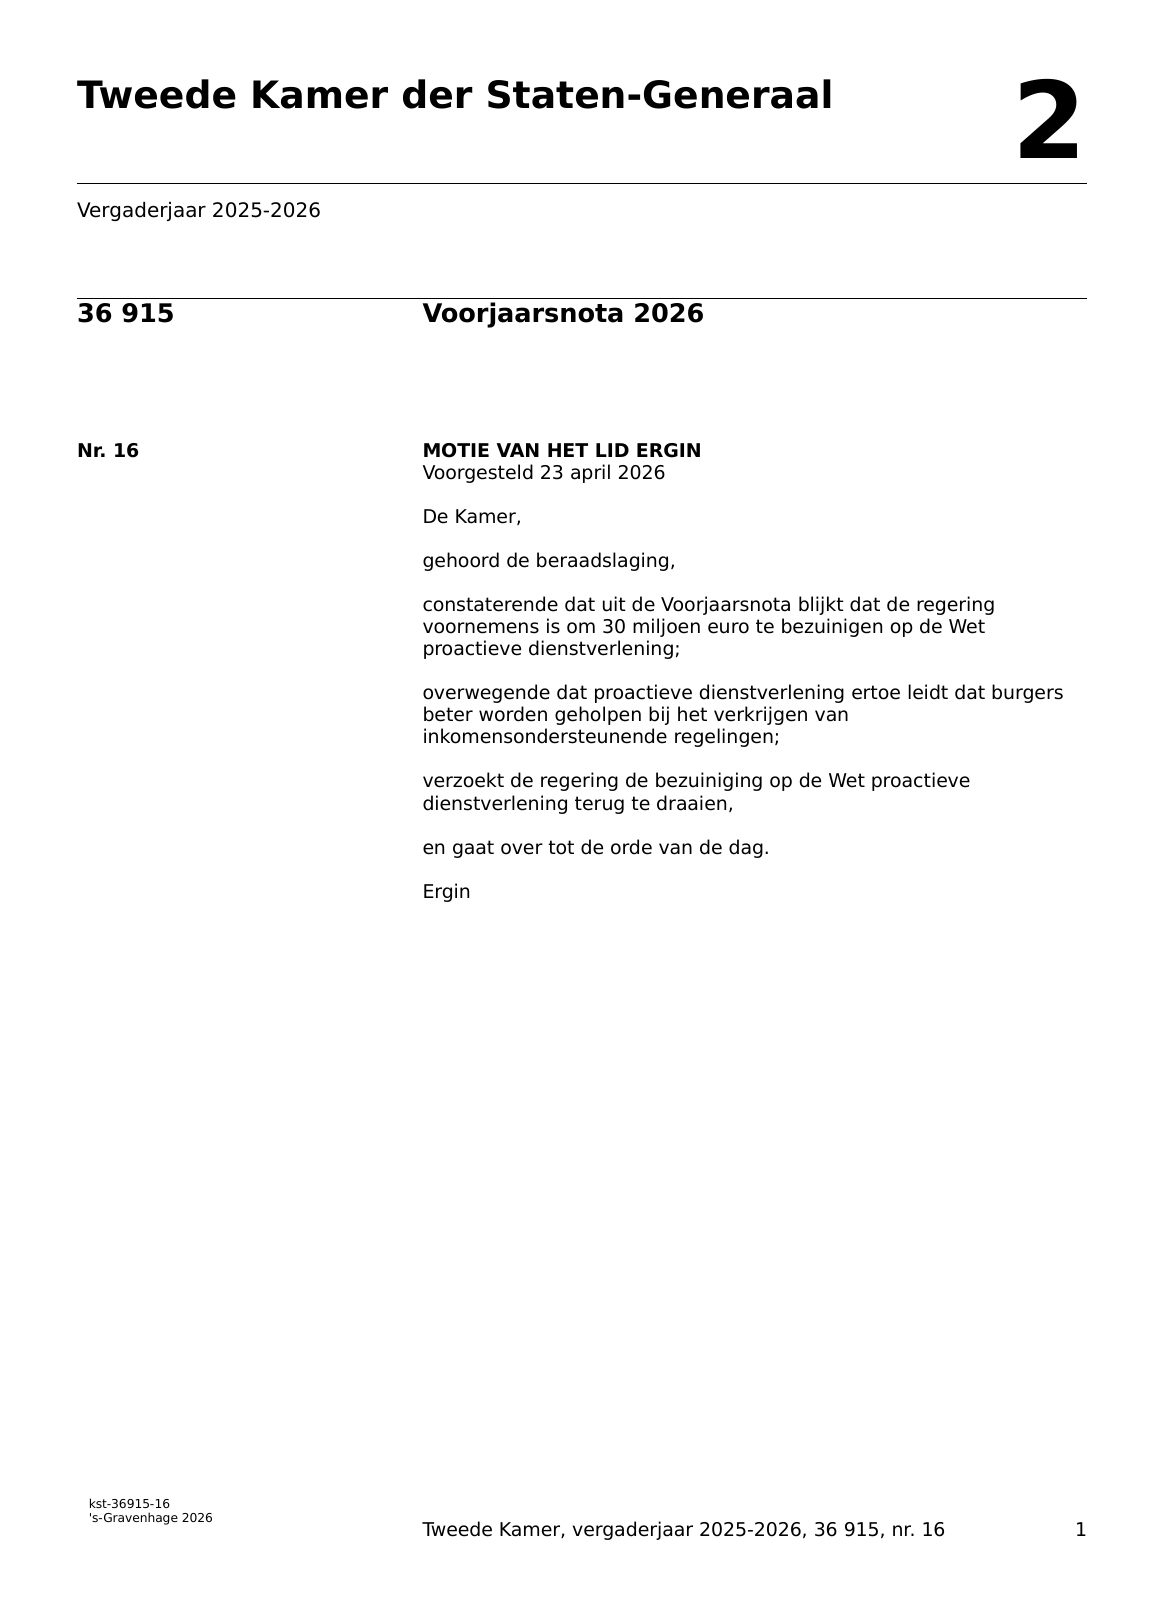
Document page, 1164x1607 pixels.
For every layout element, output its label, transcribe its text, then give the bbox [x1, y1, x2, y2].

text gehoord de beraadslaging, [422, 550, 1087, 572]
text 's-Gravenhage 2026 [88, 1511, 323, 1525]
text en gaat over tot de orde van de dag. [422, 837, 1087, 858]
subtitle 36 915 Voorjaarsnota 2026 [77, 299, 1087, 329]
text Ergin [422, 881, 1087, 903]
table_cell Vergaderjaar 2025-2026 [77, 184, 1087, 298]
text verzoekt de regering de bezuiniging op de Wet proactieve dienstverlening terug te draaien, [422, 770, 1087, 814]
subtitle Nr. 16 MOTIE VAN HET LID ERGIN [77, 440, 1087, 462]
table_header Tweede Kamer der Staten-Generaal [77, 59, 886, 183]
text constaterende dat uit de Voorjaarsnota blijkt dat de regering voornemens is om 30 miljoen euro te bezuinigen op de Wet proactieve dienstverlening; [422, 594, 1087, 660]
text Voorgesteld 23 april 2026 [422, 462, 1087, 484]
text overwegende dat proactieve dienstverlening ertoe leidt dat burgers beter worden geholpen bij het verkrijgen van inkomensondersteunende regelingen; [422, 682, 1087, 748]
table_header 2 [886, 59, 1087, 183]
text kst-36915-16 [88, 1497, 323, 1511]
text De Kamer, [422, 506, 1087, 528]
